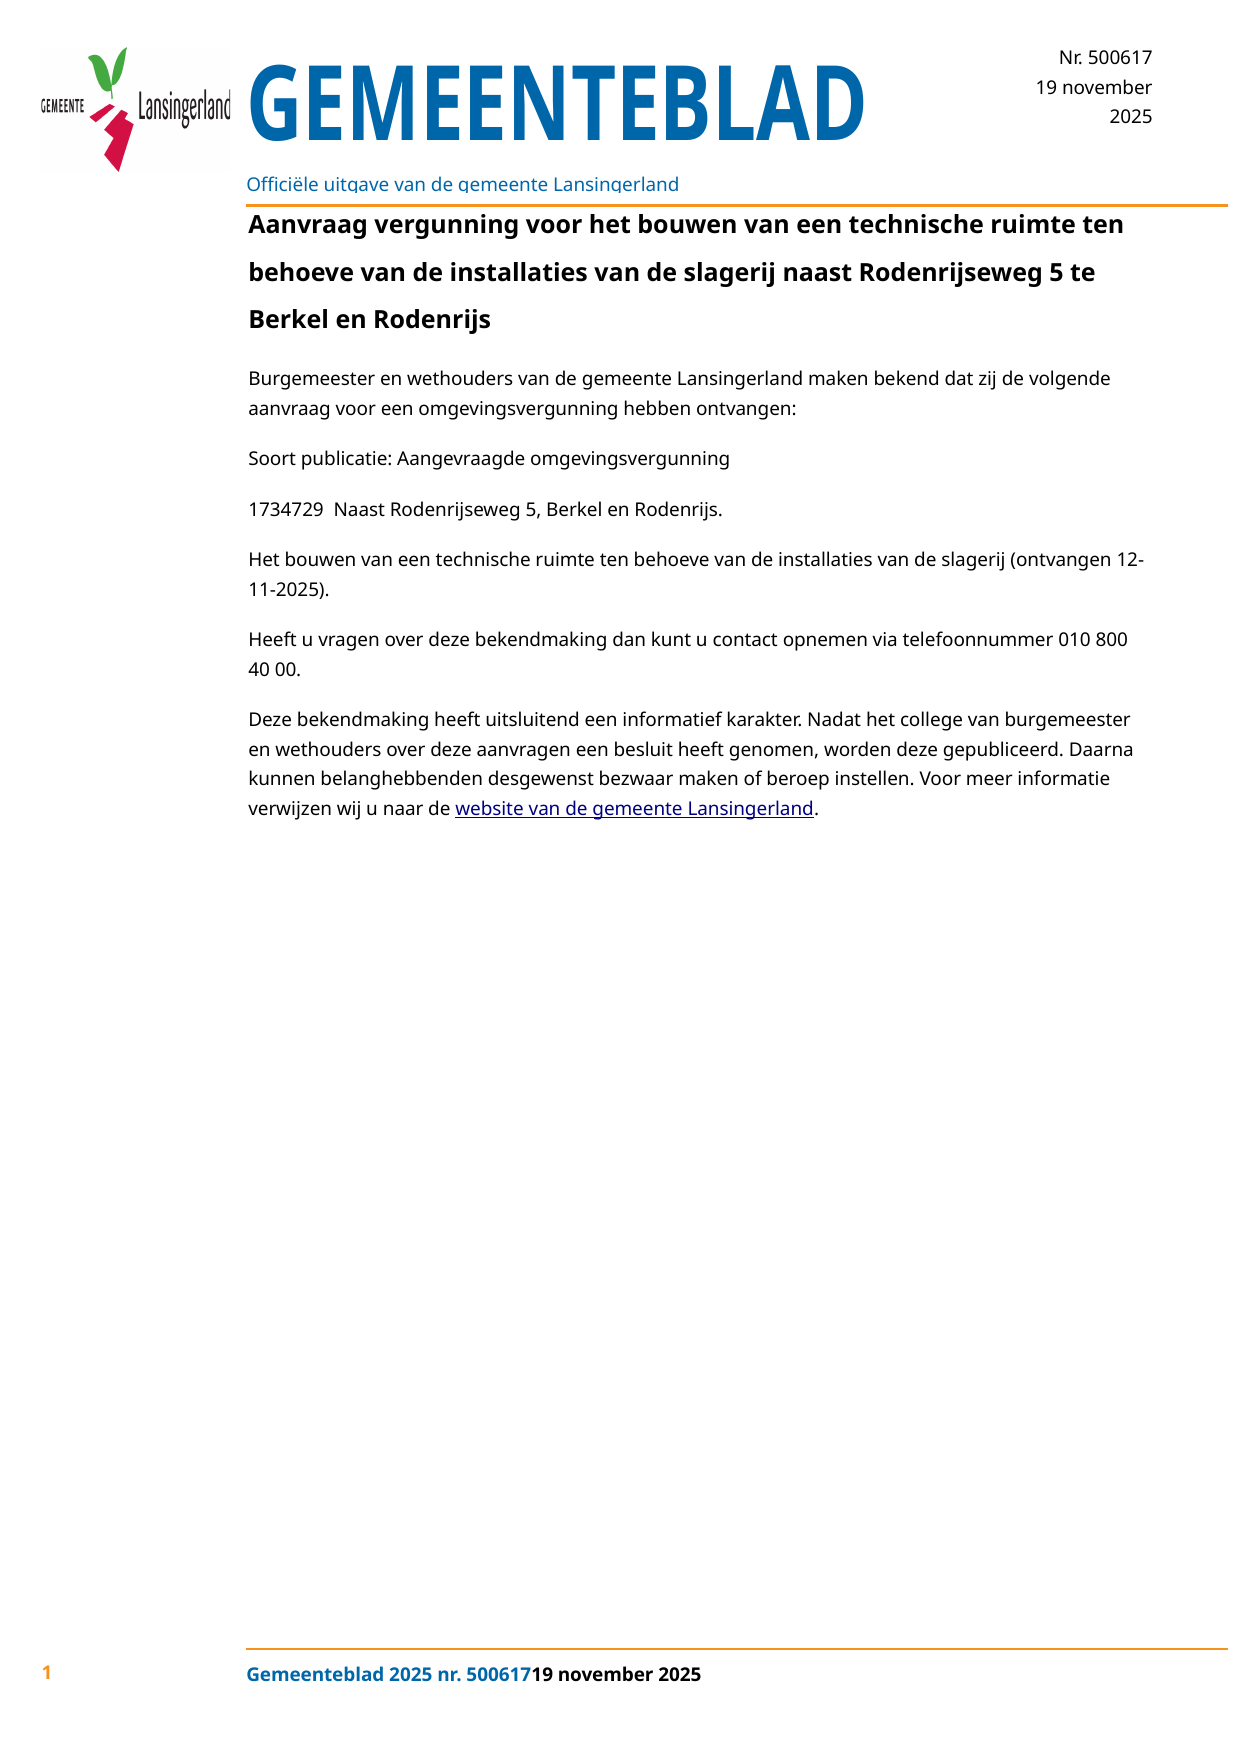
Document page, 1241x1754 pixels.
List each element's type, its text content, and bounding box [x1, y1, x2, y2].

text Burgemeester en wethouders van de gemeente Lansingerland maken bekend dat zij de volgende aanvraag voor een omgevingsvergunning hebben ontvangen: [248, 366, 1152, 421]
picture [41, 47, 231, 172]
text Het bouwen van een technische ruimte ten behoeve van de installaties van de slagerij (ontvangen 12-11-2025). [248, 546, 1152, 602]
text Soort publicatie: Aangevraagde omgevingsvergunning [248, 446, 1152, 471]
text Deze bekendmaking heeft uitsluitend een informatief karakter. Nadat het college van burgemeester en wethouders over deze aanvragen een besluit heeft genomen, worden deze gepubliceerd. Daarna kunnen belanghebbenden desgewenst bezwaar maken of beroep instellen. Voor meer informatie verwijzen wij u naar de website van de gemeente Lansingerland. [248, 706, 1152, 821]
text 1734729 Naast Rodenrijseweg 5, Berkel en Rodenrijs. [248, 496, 1152, 522]
text Aanvraag vergunning voor het bouwen van een technische ruimte ten behoeve van de installaties van de slagerij naast Rodenrijseweg 5 te Berkel en Rodenrijs [248, 207, 1152, 336]
text Heeft u vragen over deze bekendmaking dan kunt u contact opnemen via telefoonnummer 010 800 40 00. [248, 626, 1152, 682]
